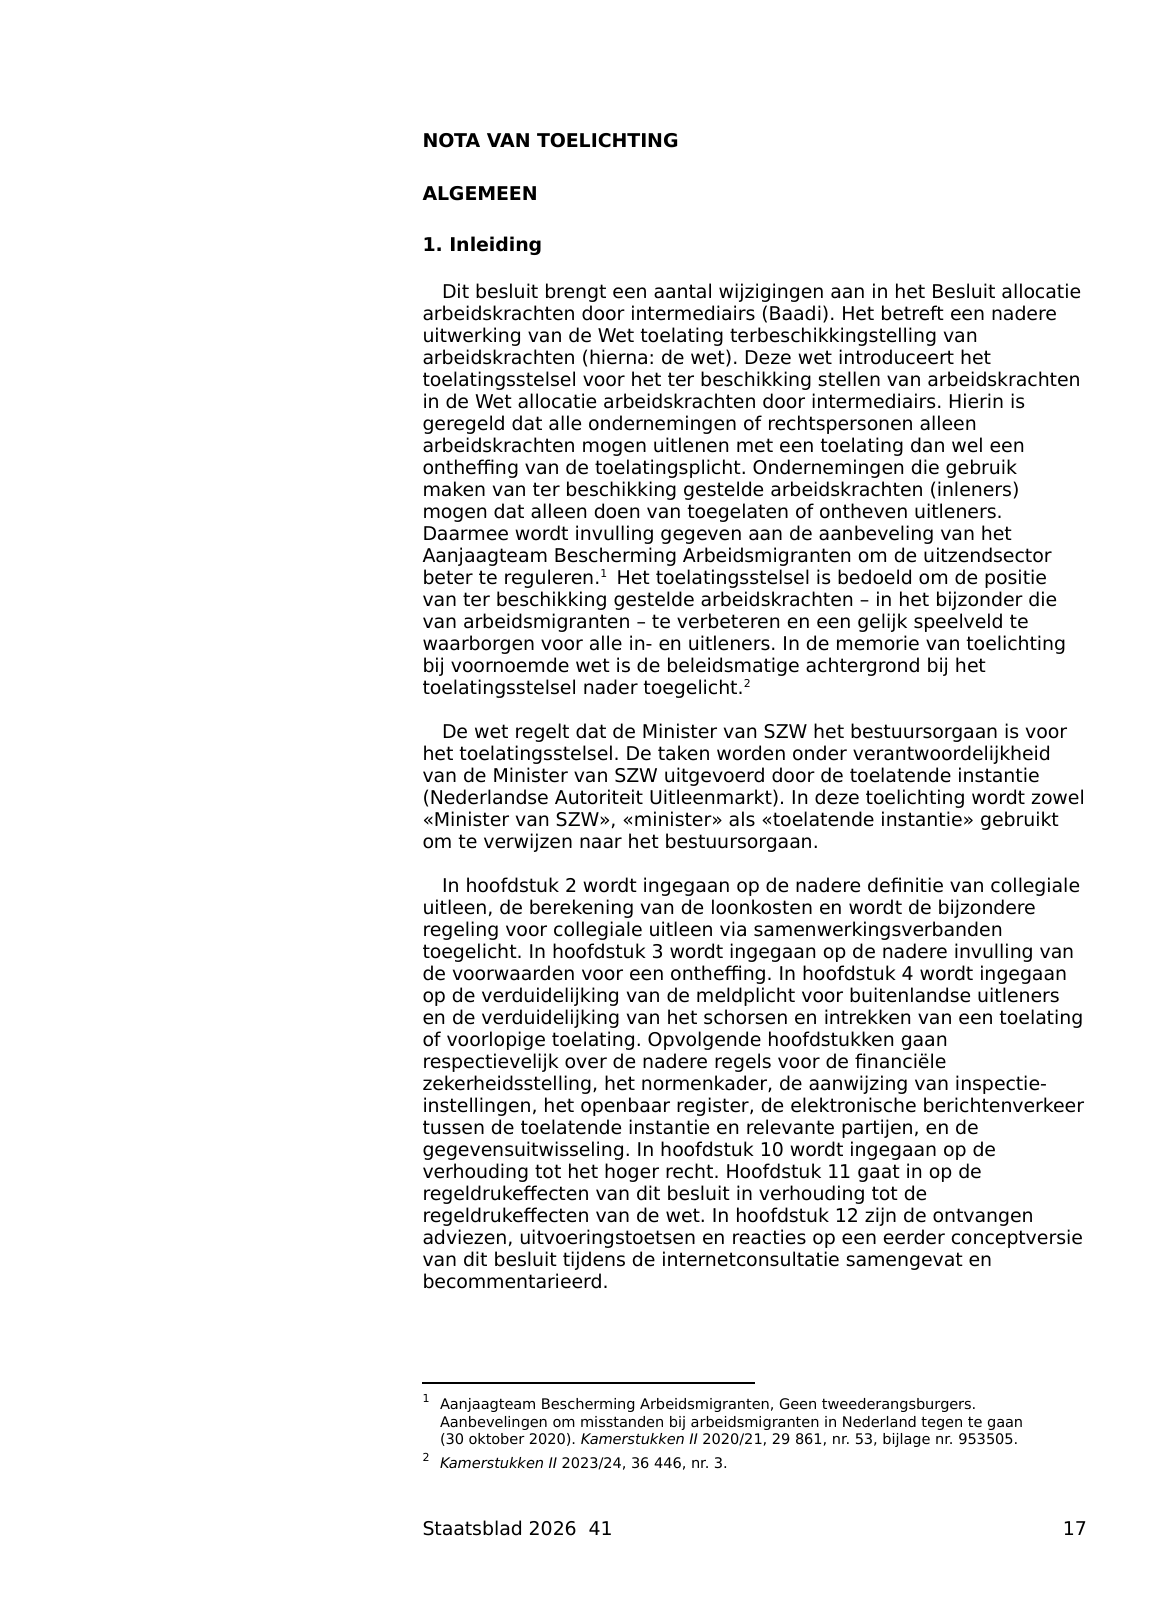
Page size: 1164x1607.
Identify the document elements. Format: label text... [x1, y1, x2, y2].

subtitle 1. Inleiding [422, 234, 1087, 256]
text De wet regelt dat de Minister van SZW het bestuursorgaan is voor het toelatingsstelsel. De taken worden onder verantwoordelijkheid van de Minister van SZW uitgevoerd door de toelatende instantie (Nederlandse Autoriteit Uitleenmarkt). In deze toelichting wordt zowel «Minister van SZW», «minister» als «toelatende instantie» gebruikt om te verwijzen naar het bestuursorgaan. [422, 721, 1087, 853]
subtitle ALGEMEEN [422, 182, 1087, 204]
text Kamerstukken II 2023/24, 36 446, nr. 3. [422, 1451, 1087, 1473]
text In hoofdstuk 2 wordt ingegaan op de nadere definitie van collegiale uitleen, de berekening van de loonkosten en wordt de bijzondere regeling voor collegiale uitleen via samenwerkingsverbanden toegelicht. In hoofdstuk 3 wordt ingegaan op de nadere invulling van de voorwaarden voor een ontheffing. In hoofdstuk 4 wordt ingegaan op de verduidelijking van de meldplicht voor buitenlandse uitleners en de verduidelijking van het schorsen en intrekken van een toelating of voorlopige toelating. Opvolgende hoofdstukken gaan respectievelijk over de nadere regels voor de financiële zekerheidsstelling, het normenkader, de aanwijzing van inspectie-instellingen, het openbaar register, de elektronische berichtenverkeer tussen de toelatende instantie en relevante partijen, en de gegevensuitwisseling. In hoofdstuk 10 wordt ingegaan op de verhouding tot het hoger recht. Hoofdstuk 11 gaat in op de regeldrukeffecten van dit besluit in verhouding tot de regeldrukeffecten van de wet. In hoofdstuk 12 zijn de ontvangen adviezen, uitvoeringstoetsen en reacties op een eerder conceptversie van dit besluit tijdens de internetconsultatie samengevat en becommentarieerd. [422, 875, 1087, 1293]
subtitle NOTA VAN TOELICHTING [422, 130, 1087, 152]
text Dit besluit brengt een aantal wijzigingen aan in het Besluit allocatie arbeidskrachten door intermediairs (Baadi). Het betreft een nadere uitwerking van de Wet toelating terbeschikkingstelling van arbeidskrachten (hierna: de wet). Deze wet introduceert het toelatingsstelsel voor het ter beschikking stellen van arbeidskrachten in de Wet allocatie arbeidskrachten door intermediairs. Hierin is geregeld dat alle ondernemingen of rechtspersonen alleen arbeidskrachten mogen uitlenen met een toelating dan wel een ontheffing van de toelatingsplicht. Ondernemingen die gebruik maken van ter beschikking gestelde arbeidskrachten (inleners) mogen dat alleen doen van toegelaten of ontheven uitleners. Daarmee wordt invulling gegeven aan de aanbeveling van het Aanjaagteam Bescherming Arbeidsmigranten om de uitzendsector beter te reguleren. Het toelatingsstelsel is bedoeld om de positie van ter beschikking gestelde arbeidskrachten – in het bijzonder die van arbeidsmigranten – te verbeteren en een gelijk speelveld te waarborgen voor alle in- en uitleners. In de memorie van toelichting bij voornoemde wet is de beleidsmatige achtergrond bij het toelatingsstelsel nader toegelicht. [422, 281, 1087, 699]
text Aanjaagteam Bescherming Arbeidsmigranten, Geen tweederangsburgers. Aanbevelingen om misstanden bij arbeidsmigranten in Nederland tegen te gaan (30 oktober 2020). Kamerstukken II 2020/21, 29 861, nr. 53, bijlage nr. 953505. [422, 1392, 1087, 1448]
